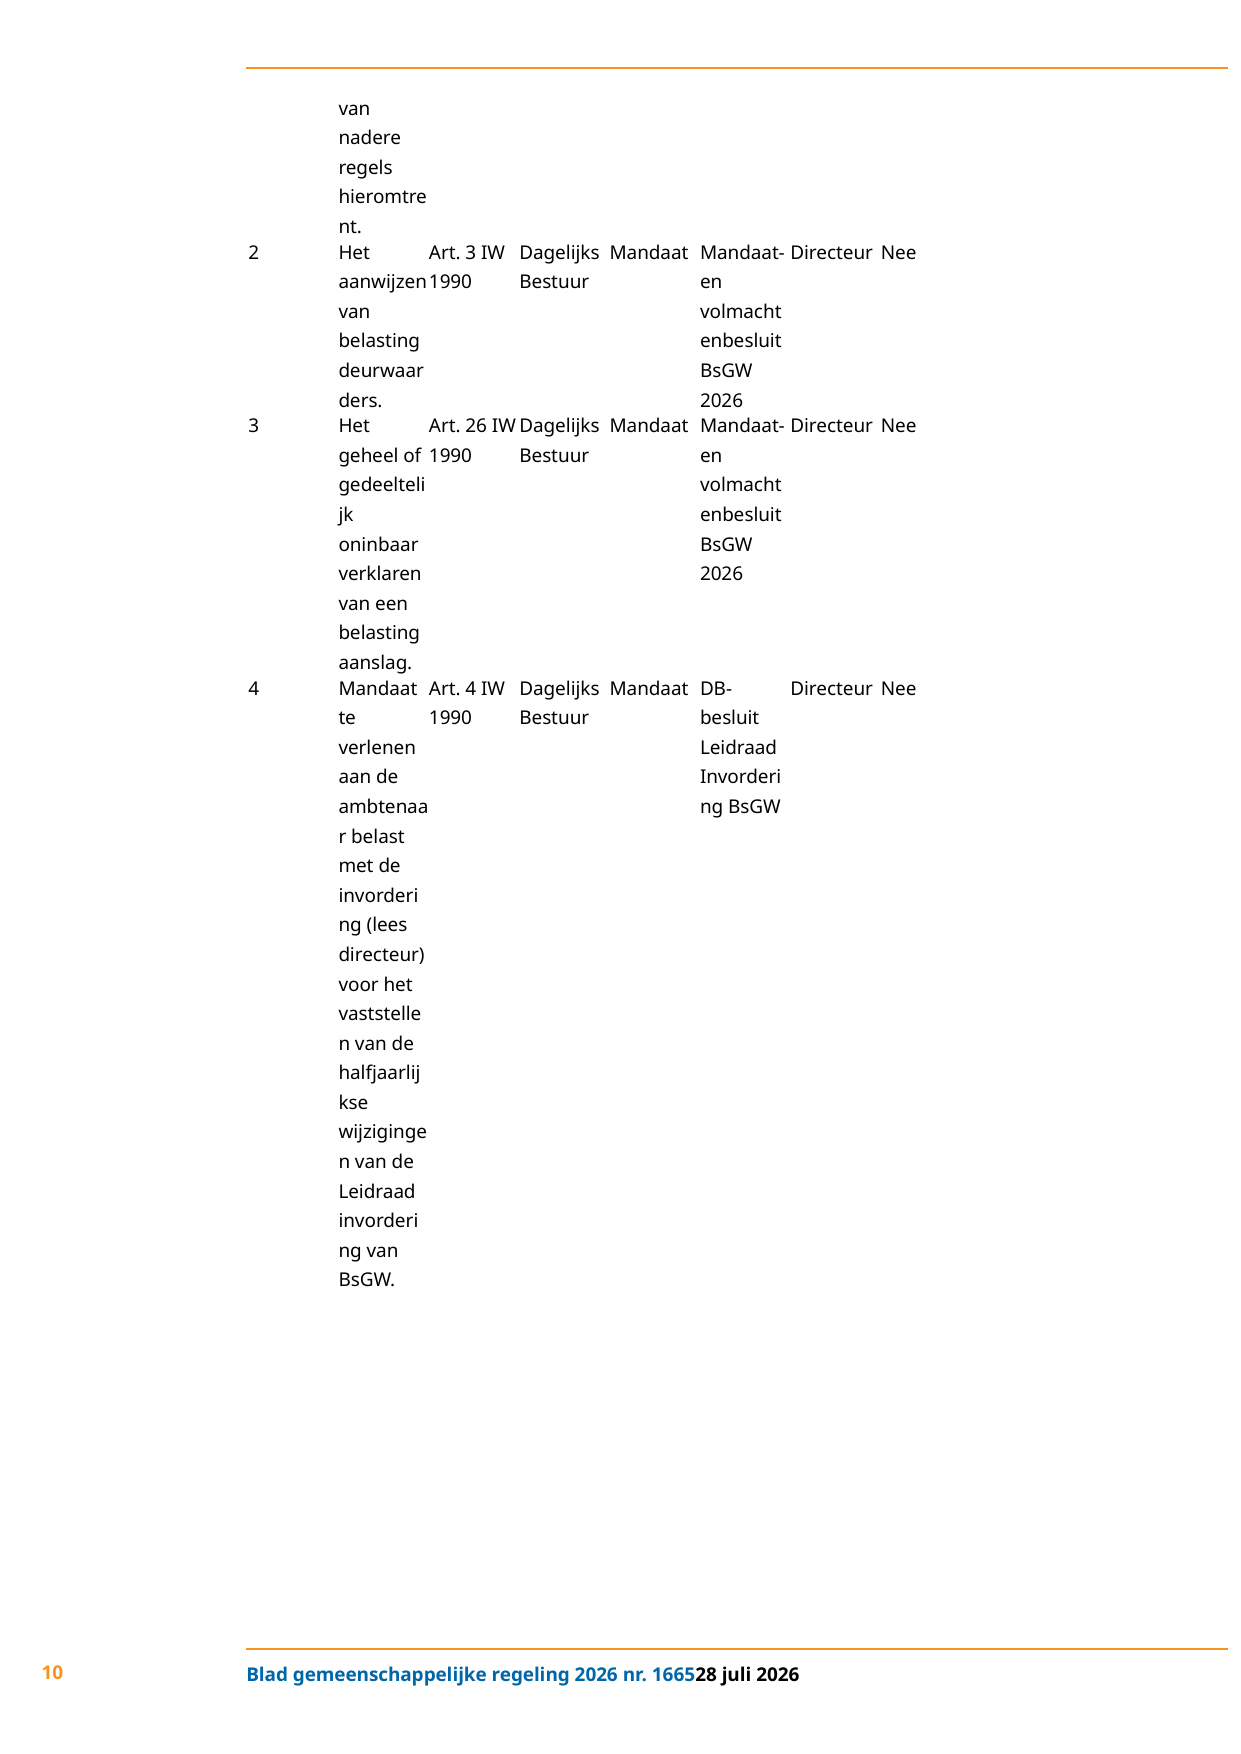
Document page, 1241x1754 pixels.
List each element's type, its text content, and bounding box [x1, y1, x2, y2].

table_cell Mandaat [609, 239, 700, 412]
table_cell Mandaat te verlenen aan de ambtenaar belast met de invordering (lees directeur) voor het vaststellen van de halfjaarlijkse wijzigingen van de Leidraad invordering van BsGW. [338, 675, 429, 1292]
table_cell [1061, 413, 1152, 675]
table_cell DB-besluit Leidraad Invordering BsGW [700, 675, 790, 1292]
table_cell [971, 95, 1061, 239]
table_cell Dagelijks Bestuur [519, 413, 609, 675]
table_cell [609, 95, 700, 239]
table_cell [429, 95, 519, 239]
table_cell [971, 413, 1061, 675]
table_cell Art. 3 IW 1990 [429, 239, 519, 412]
table_cell [971, 239, 1061, 412]
table_cell Mandaat- en volmachtenbesluit BsGW 2026 [700, 239, 790, 412]
table_cell Nee [881, 675, 971, 1292]
table_cell Mandaat [609, 675, 700, 1292]
table_cell Dagelijks Bestuur [519, 239, 609, 412]
table_cell [790, 95, 881, 239]
table_cell [700, 95, 790, 239]
table_cell van nadere regels hieromtrent. [338, 95, 429, 239]
table_cell 3 [248, 413, 338, 675]
table_cell Art. 4 IW 1990 [429, 675, 519, 1292]
table_cell Nee [881, 239, 971, 412]
picture [41, 47, 231, 172]
table_cell [248, 95, 338, 239]
table_cell [881, 95, 971, 239]
table_cell [1061, 95, 1152, 239]
table_cell [519, 95, 609, 239]
table_cell Mandaat [609, 413, 700, 675]
table_cell 4 [248, 675, 338, 1292]
table_cell Directeur [790, 239, 881, 412]
table_cell Het aanwijzen van belastingdeurwaarders. [338, 239, 429, 412]
table_cell Nee [881, 413, 971, 675]
table_cell Directeur [790, 675, 881, 1292]
table_cell Art. 26 IW 1990 [429, 413, 519, 675]
table_cell Dagelijks Bestuur [519, 675, 609, 1292]
table_cell Mandaat- en volmachtenbesluit BsGW 2026 [700, 413, 790, 675]
table_cell [1061, 675, 1152, 1292]
table_cell [971, 675, 1061, 1292]
table_cell 2 [248, 239, 338, 412]
table_cell Het geheel of gedeeltelijk oninbaar verklaren van een belastingaanslag. [338, 413, 429, 675]
table_cell [1061, 239, 1152, 412]
table_cell Directeur [790, 413, 881, 675]
